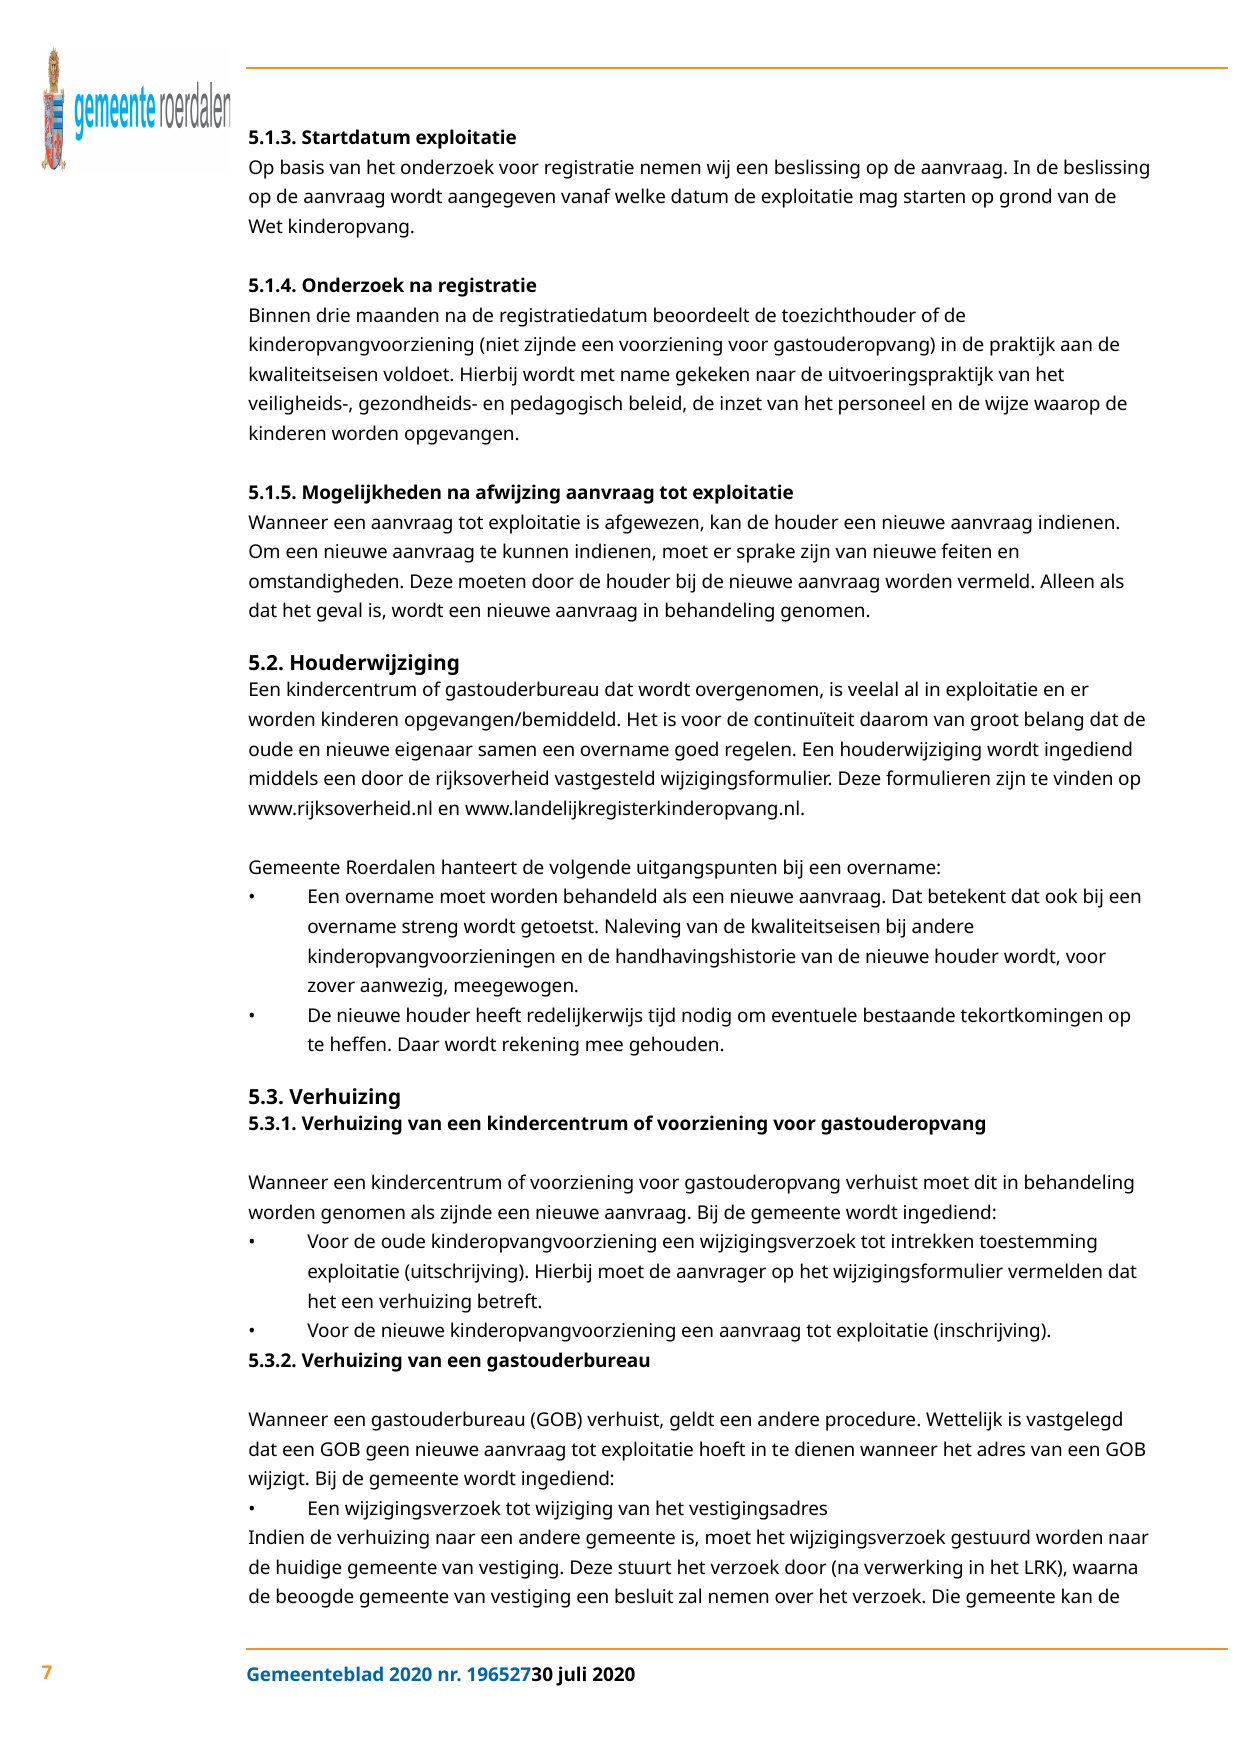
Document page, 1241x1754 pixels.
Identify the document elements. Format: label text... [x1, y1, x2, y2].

text 5.1.3. Startdatum exploitatie [248, 124, 1152, 150]
text 5.2. Houderwijziging [248, 648, 1152, 677]
text Binnen drie maanden na de registratiedatum beoordeelt de toezichthouder of de kinderopvangvoorziening (niet zijnde een voorziening voor gastouderopvang) in de praktijk aan de kwaliteitseisen voldoet. Hierbij wordt met name gekeken naar de uitvoeringspraktijk van het veiligheids-, gezondheids- en pedagogisch beleid, de inzet van het personeel en de wijze waarop de kinderen worden opgevangen. [248, 302, 1152, 446]
text Indien de verhuizing naar een andere gemeente is, moet het wijzigingsverzoek gestuurd worden naar de huidige gemeente van vestiging. Deze stuurt het verzoek door (na verwerking in het LRK), waarna de beoogde gemeente van vestiging een besluit zal nemen over het verzoek. Die gemeente kan de [248, 1524, 1152, 1609]
text 5.3. Verhuizing [248, 1082, 1152, 1110]
text 5.1.4. Onderzoek na registratie [248, 272, 1152, 298]
list De nieuwe houder heeft redelijkerwijs tijd nodig om eventuele bestaande tekortkomingen op te heffen. Daar wordt rekening mee gehouden. [248, 1002, 1152, 1057]
picture [41, 47, 231, 172]
list Een overname moet worden behandeld als een nieuwe aanvraag. Dat betekent dat ook bij een overname streng wordt getoetst. Naleving van de kwaliteitseisen bij andere kinderopvangvoorzieningen en de handhavingshistorie van de nieuwe houder wordt, voor zover aanwezig, meegewogen. [248, 884, 1152, 998]
text 5.3.2. Verhuizing van een gastouderbureau [248, 1347, 1152, 1373]
text Een kindercentrum of gastouderbureau dat wordt overgenomen, is veelal al in exploitatie en er worden kinderen opgevangen/bemiddeld. Het is voor de continuïteit daarom van groot belang dat de oude en nieuwe eigenaar samen een overname goed regelen. Een houderwijziging wordt ingediend middels een door de rijksoverheid vastgesteld wijzigingsformulier. Deze formulieren zijn te vinden op www.rijksoverheid.nl en www.landelijkregisterkinderopvang.nl. [248, 677, 1152, 821]
text 5.3.1. Verhuizing van een kindercentrum of voorziening voor gastouderopvang [248, 1110, 1152, 1136]
list Een wijzigingsverzoek tot wijziging van het vestigingsadres [248, 1495, 1152, 1521]
list Voor de nieuwe kinderopvangvoorziening een aanvraag tot exploitatie (inschrijving). [248, 1317, 1152, 1343]
text Wanneer een aanvraag tot exploitatie is afgewezen, kan de houder een nieuwe aanvraag indienen. Om een nieuwe aanvraag te kunnen indienen, moet er sprake zijn van nieuwe feiten en omstandigheden. Deze moeten door de houder bij de nieuwe aanvraag worden vermeld. Alleen als dat het geval is, wordt een nieuwe aanvraag in behandeling genomen. [248, 509, 1152, 623]
list Voor de oude kinderopvangvoorziening een wijzigingsverzoek tot intrekken toestemming exploitatie (uitschrijving). Hierbij moet de aanvrager op het wijzigingsformulier vermelden dat het een verhuizing betreft. [248, 1229, 1152, 1314]
text Op basis van het onderzoek voor registratie nemen wij een beslissing op de aanvraag. In de beslissing op de aanvraag wordt aangegeven vanaf welke datum de exploitatie mag starten op grond van de Wet kinderopvang. [248, 154, 1152, 239]
text Wanneer een gastouderbureau (GOB) verhuist, geldt een andere procedure. Wettelijk is vastgelegd dat een GOB geen nieuwe aanvraag tot exploitatie hoeft in te dienen wanneer het adres van een GOB wijzigt. Bij de gemeente wordt ingediend: [248, 1406, 1152, 1491]
text Wanneer een kindercentrum of voorziening voor gastouderopvang verhuist moet dit in behandeling worden genomen als zijnde een nieuwe aanvraag. Bij de gemeente wordt ingediend: [248, 1169, 1152, 1225]
text 5.1.5. Mogelijkheden na afwijzing aanvraag tot exploitatie [248, 479, 1152, 505]
text Gemeente Roerdalen hanteert de volgende uitgangspunten bij een overname: [248, 854, 1152, 880]
